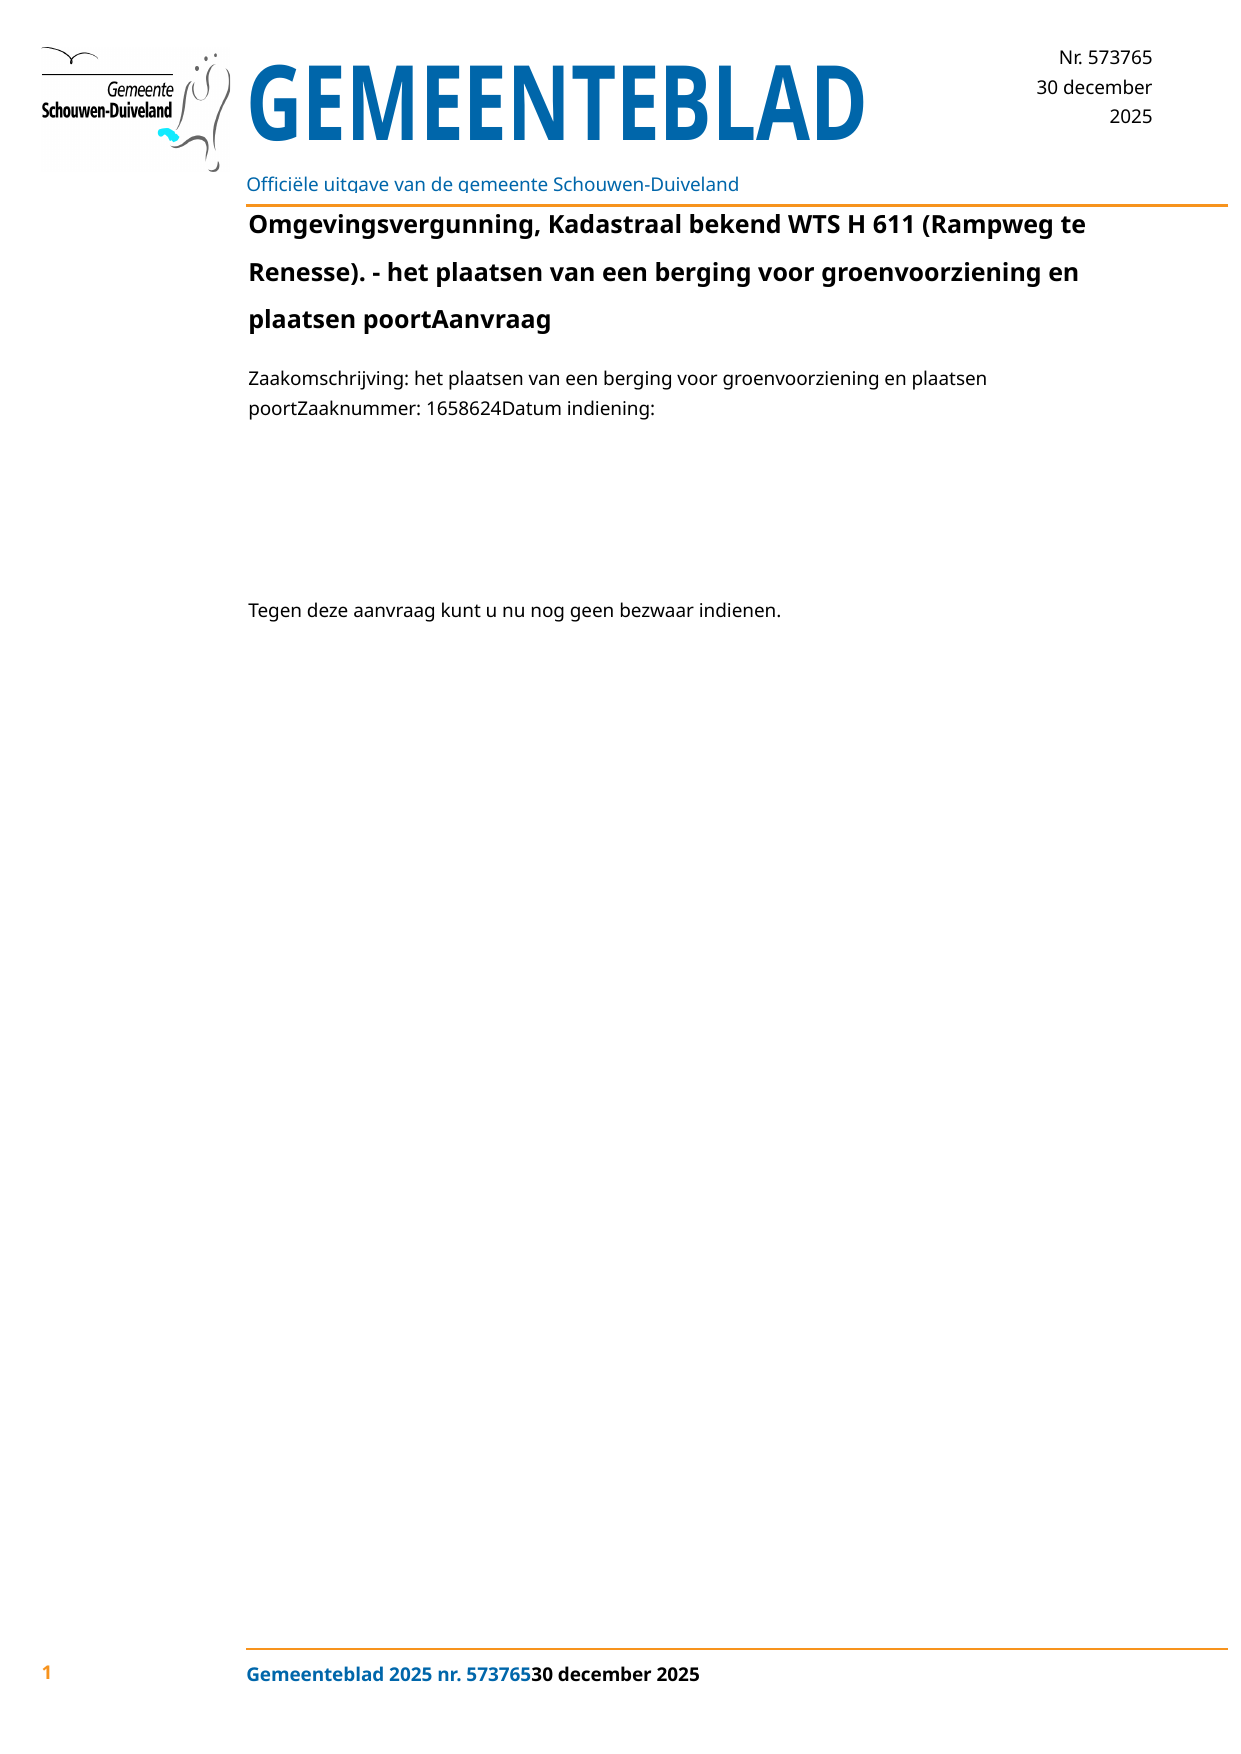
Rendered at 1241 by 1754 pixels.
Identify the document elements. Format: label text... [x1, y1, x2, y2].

text Omgevingsvergunning, Kadastraal bekend WTS H 611 (Rampweg te Renesse). - het plaatsen van een berging voor groenvoorziening en plaatsen poortAanvraag [248, 207, 1152, 336]
picture [41, 47, 231, 172]
text Zaakomschrijving: het plaatsen van een berging voor groenvoorziening en plaatsen poortZaaknummer: 1658624Datum indiening: [248, 366, 1152, 421]
text Tegen deze aanvraag kunt u nu nog geen bezwaar indienen. [248, 597, 1152, 622]
